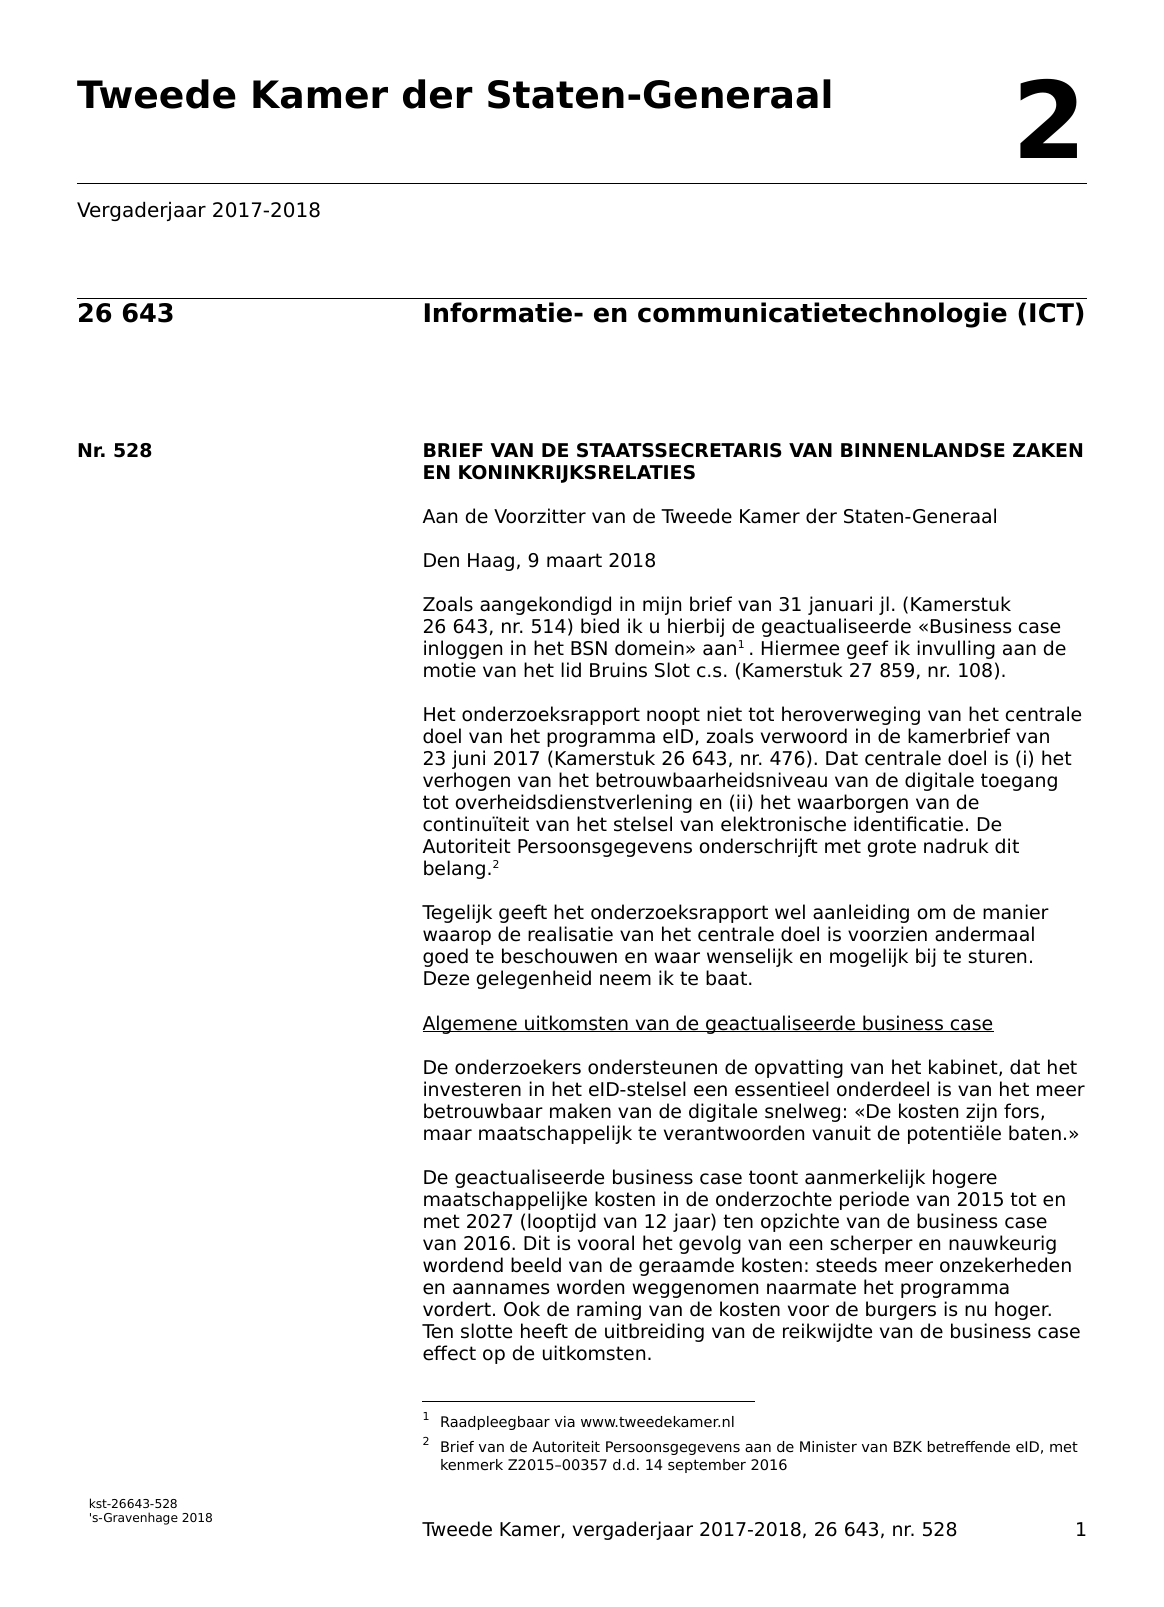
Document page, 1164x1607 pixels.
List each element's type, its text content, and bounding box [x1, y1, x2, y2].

text Aan de Voorzitter van de Tweede Kamer der Staten-Generaal [422, 506, 1087, 528]
text Zoals aangekondigd in mijn brief van 31 januari jl. (Kamerstuk 26 643, nr. 514) bied ik u hierbij de geactualiseerde «Business case inloggen in het BSN domein» aan. Hiermee geef ik invulling aan de motie van het lid Bruins Slot c.s. (Kamerstuk 27 859, nr. 108). [422, 594, 1087, 682]
subtitle Nr. 528 BRIEF VAN DE STAATSSECRETARIS VAN BINNENLANDSE ZAKEN EN KONINKRIJKSRELATIES [77, 440, 1087, 484]
text Het onderzoeksrapport noopt niet tot heroverweging van het centrale doel van het programma eID, zoals verwoord in de kamerbrief van 23 juni 2017 (Kamerstuk 26 643, nr. 476). Dat centrale doel is (i) het verhogen van het betrouwbaarheidsniveau van de digitale toegang tot overheidsdienstverlening en (ii) het waarborgen van de continuïteit van het stelsel van elektronische identificatie. De Autoriteit Persoonsgegevens onderschrijft met grote nadruk dit belang. [422, 704, 1087, 880]
text Raadpleegbaar via www.tweedekamer.nl [422, 1410, 1087, 1432]
table_header Tweede Kamer der Staten-Generaal [77, 59, 886, 183]
table_header 2 [886, 59, 1087, 183]
text 's-Gravenhage 2018 [88, 1511, 323, 1525]
text Brief van de Autoriteit Persoonsgegevens aan de Minister van BZK betreffende eID, met kenmerk Z2015–00357 d.d. 14 september 2016 [422, 1435, 1087, 1474]
text De geactualiseerde business case toont aanmerkelijk hogere maatschappelijke kosten in de onderzochte periode van 2015 tot en met 2027 (looptijd van 12 jaar) ten opzichte van de business case van 2016. Dit is vooral het gevolg van een scherper en nauwkeurig wordend beeld van de geraamde kosten: steeds meer onzekerheden en aannames worden weggenomen naarmate het programma vordert. Ook de raming van de kosten voor de burgers is nu hoger. Ten slotte heeft de uitbreiding van de reikwijdte van de business case effect op de uitkomsten. [422, 1167, 1087, 1364]
table_cell Vergaderjaar 2017-2018 [77, 184, 1087, 298]
subtitle 26 643 Informatie- en communicatietechnologie (ICT) [77, 299, 1087, 329]
text Tegelijk geeft het onderzoeksrapport wel aanleiding om de manier waarop de realisatie van het centrale doel is voorzien andermaal goed te beschouwen en waar wenselijk en mogelijk bij te sturen. Deze gelegenheid neem ik te baat. [422, 902, 1087, 990]
subtitle Algemene uitkomsten van de geactualiseerde business case [422, 1012, 1087, 1034]
text De onderzoekers ondersteunen de opvatting van het kabinet, dat het investeren in het eID-stelsel een essentieel onderdeel is van het meer betrouwbaar maken van de digitale snelweg: «De kosten zijn fors, maar maatschappelijk te verantwoorden vanuit de potentiële baten.» [422, 1057, 1087, 1144]
text kst-26643-528 [88, 1497, 323, 1511]
text Den Haag, 9 maart 2018 [422, 550, 1087, 572]
